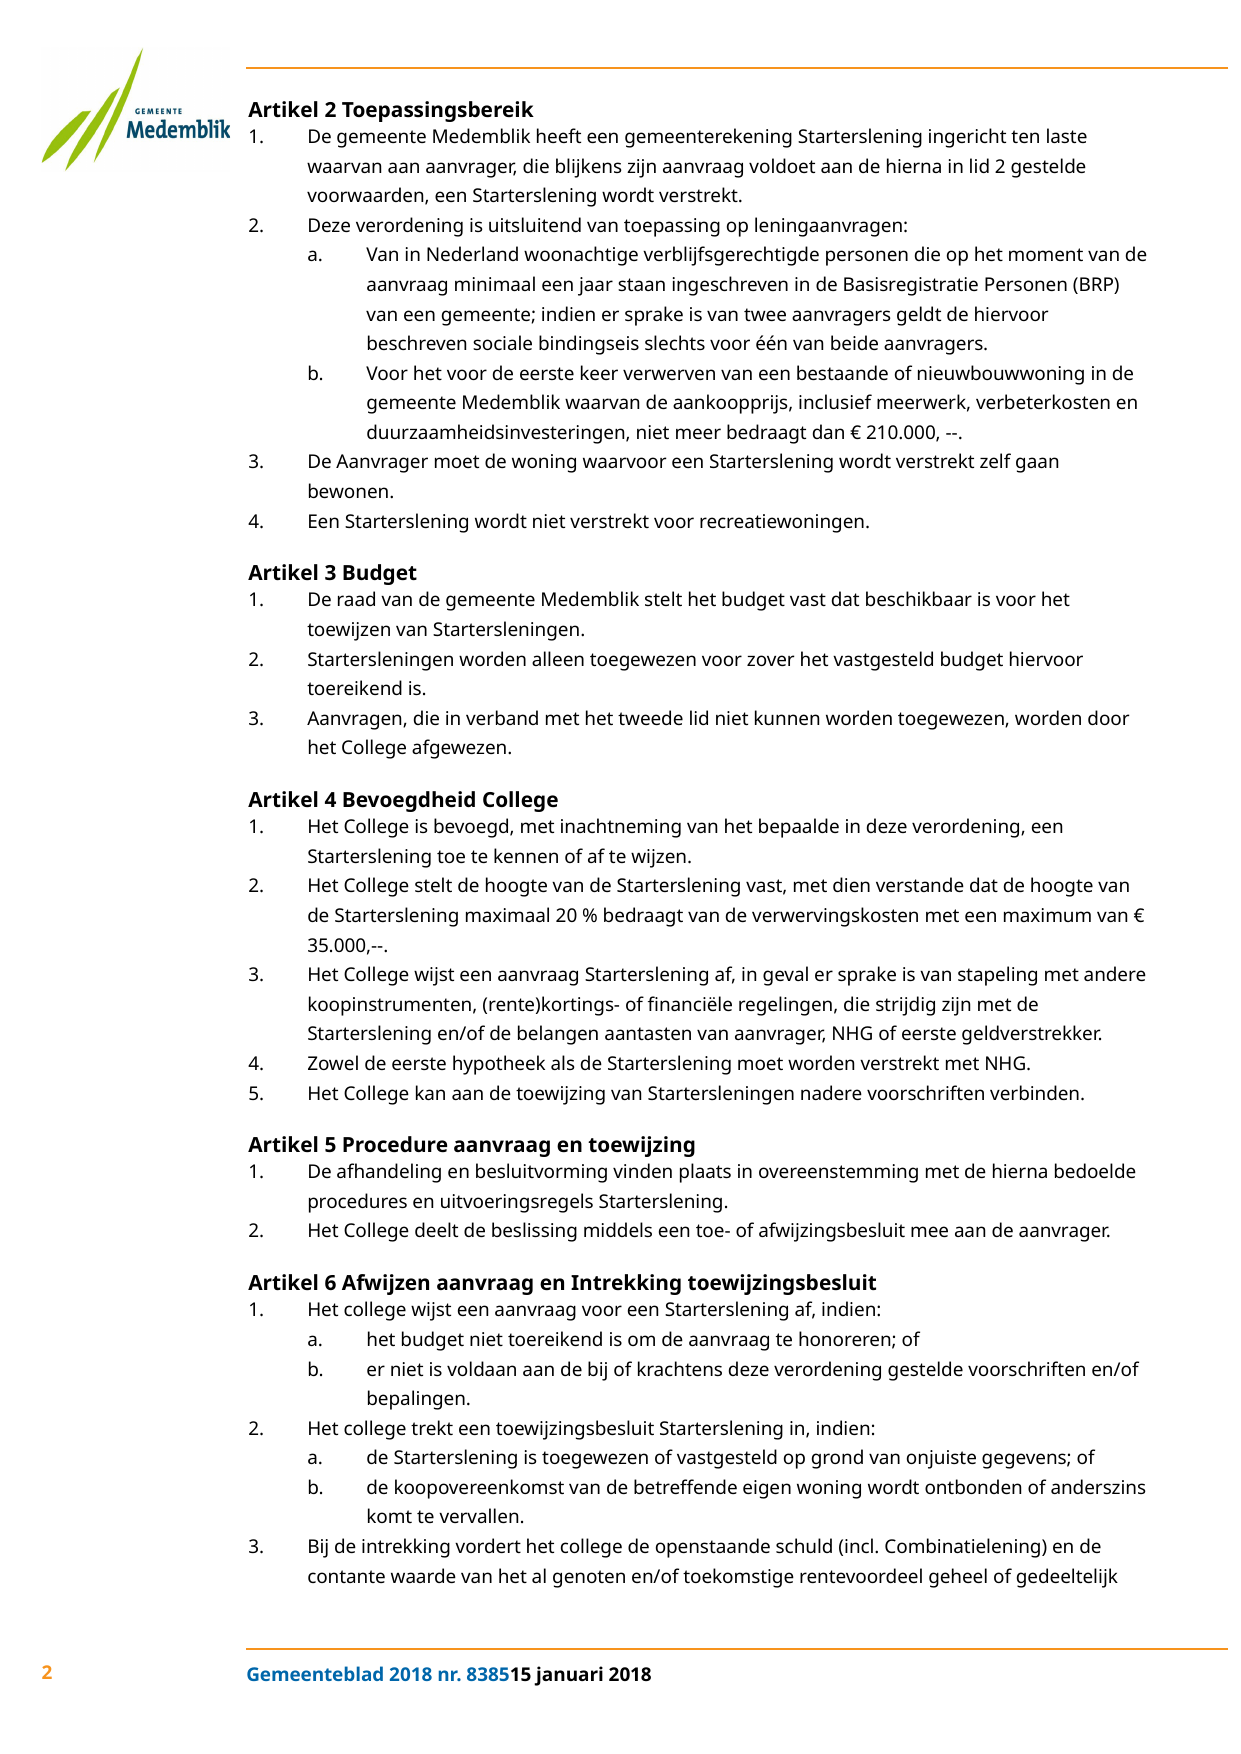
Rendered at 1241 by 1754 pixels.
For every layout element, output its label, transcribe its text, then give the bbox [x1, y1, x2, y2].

list De raad van de gemeente Medemblik stelt het budget vast dat beschikbaar is voor het toewijzen van Startersleningen. [248, 587, 1152, 642]
list Startersleningen worden alleen toegewezen voor zover het vastgesteld budget hiervoor toereikend is. [248, 646, 1152, 701]
list Een Starterslening wordt niet verstrekt voor recreatiewoningen. [248, 508, 1152, 533]
text Artikel 3 Budget [248, 558, 1152, 587]
list Het College stelt de hoogte van de Starterslening vast, met dien verstande dat de hoogte van de Starterslening maximaal 20 % bedraagt van de verwervingskosten met een maximum van € 35.000,--. [248, 873, 1152, 957]
text Artikel 4 Bevoegdheid College [248, 785, 1152, 813]
list er niet is voldaan aan de bij of krachtens deze verordening gestelde voorschriften en/of bepalingen. [307, 1356, 1152, 1411]
picture [41, 47, 231, 172]
list Bij de intrekking vordert het college de openstaande schuld (incl. Combinatielening) en de contante waarde van het al genoten en/of toekomstige rentevoordeel geheel of gedeeltelijk [248, 1533, 1152, 1588]
list Aanvragen, die in verband met het tweede lid niet kunnen worden toegewezen, worden door het College afgewezen. [248, 705, 1152, 760]
list Het college trekt een toewijzingsbesluit Starterslening in, indien: [248, 1415, 1152, 1441]
list Voor het voor de eerste keer verwerven van een bestaande of nieuwbouwwoning in de gemeente Medemblik waarvan de aankoopprijs, inclusief meerwerk, verbeterkosten en duurzaamheidsinvesteringen, niet meer bedraagt dan € 210.000, --. [307, 360, 1152, 445]
list Het college wijst een aanvraag voor een Starterslening af, indien: [248, 1297, 1152, 1322]
list Het College kan aan de toewijzing van Startersleningen nadere voorschriften verbinden. [248, 1080, 1152, 1105]
text Artikel 6 Afwijzen aanvraag en Intrekking toewijzingsbesluit [248, 1268, 1152, 1297]
text Artikel 2 Toepassingsbereik [248, 95, 1152, 123]
list het budget niet toereikend is om de aanvraag te honoreren; of [307, 1326, 1152, 1352]
list Zowel de eerste hypotheek als de Starterslening moet worden verstrekt met NHG. [248, 1050, 1152, 1076]
list Het College wijst een aanvraag Starterslening af, in geval er sprake is van stapeling met andere koopinstrumenten, (rente)kortings- of financiële regelingen, die strijdig zijn met de Starterslening en/of de belangen aantasten van aanvrager, NHG of eerste geldverstrekker. [248, 961, 1152, 1046]
list de koopovereenkomst van de betreffende eigen woning wordt ontbonden of anderszins komt te vervallen. [307, 1474, 1152, 1529]
list de Starterslening is toegewezen of vastgesteld op grond van onjuiste gegevens; of [307, 1444, 1152, 1470]
list Het College deelt de beslissing middels een toe- of afwijzingsbesluit mee aan de aanvrager. [248, 1218, 1152, 1243]
list Deze verordening is uitsluitend van toepassing op leningaanvragen: [248, 212, 1152, 238]
list De gemeente Medemblik heeft een gemeenterekening Starterslening ingericht ten laste waarvan aan aanvrager, die blijkens zijn aanvraag voldoet aan de hierna in lid 2 gestelde voorwaarden, een Starterslening wordt verstrekt. [248, 123, 1152, 208]
text Artikel 5 Procedure aanvraag en toewijzing [248, 1130, 1152, 1158]
list De Aanvrager moet de woning waarvoor een Starterslening wordt verstrekt zelf gaan bewonen. [248, 449, 1152, 504]
list Het College is bevoegd, met inachtneming van het bepaalde in deze verordening, een Starterslening toe te kennen of af te wijzen. [248, 813, 1152, 869]
list Van in Nederland woonachtige verblijfsgerechtigde personen die op het moment van de aanvraag minimaal een jaar staan ingeschreven in de Basisregistratie Personen (BRP) van een gemeente; indien er sprake is van twee aanvragers geldt de hiervoor beschreven sociale bindingseis slechts voor één van beide aanvragers. [307, 242, 1152, 356]
list De afhandeling en besluitvorming vinden plaats in overeenstemming met de hierna bedoelde procedures en uitvoeringsregels Starterslening. [248, 1158, 1152, 1214]
